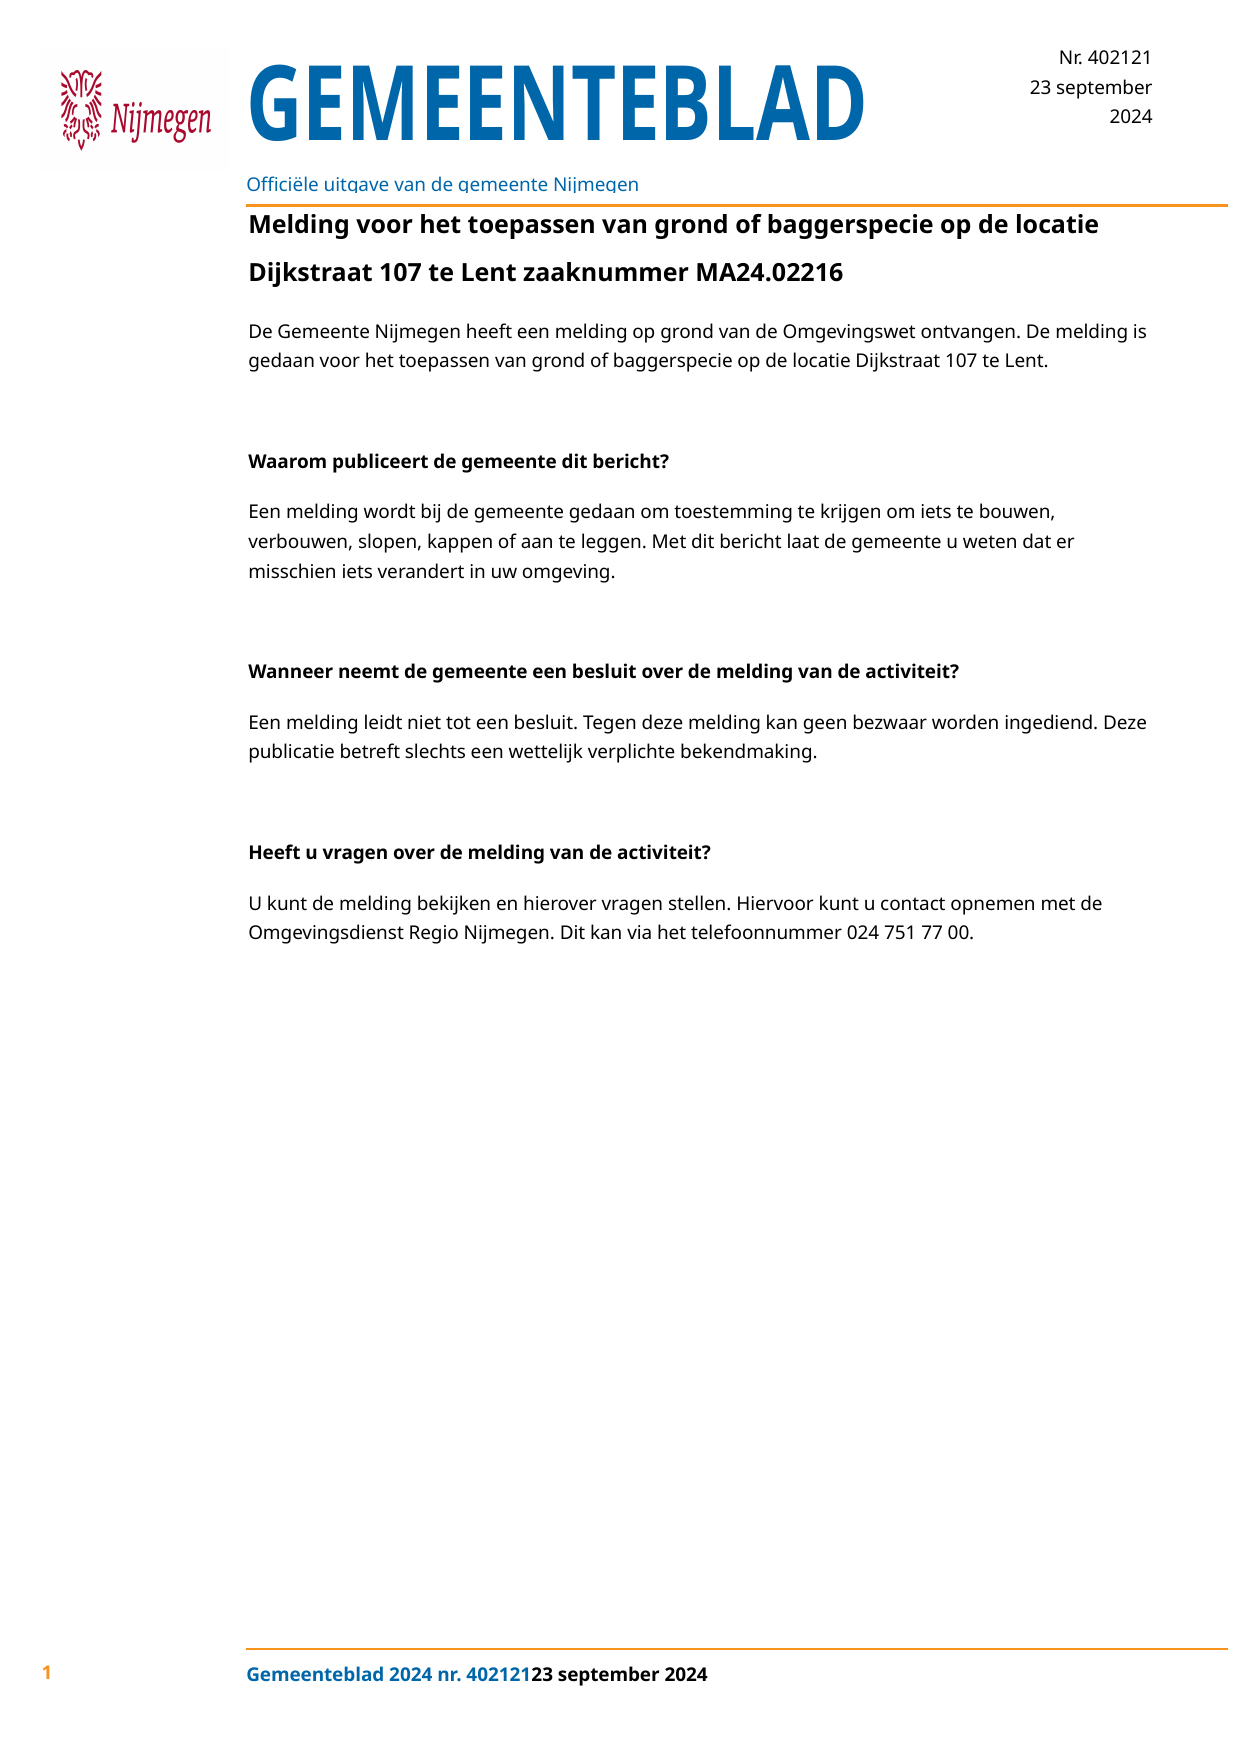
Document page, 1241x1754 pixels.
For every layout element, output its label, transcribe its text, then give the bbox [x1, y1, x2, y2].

text Heeft u vragen over de melding van de activiteit? [248, 839, 1152, 865]
text Waarom publiceert de gemeente dit bericht? [248, 448, 1152, 474]
text Wanneer neemt de gemeente een besluit over de melding van de activiteit? [248, 659, 1152, 684]
text U kunt de melding bekijken en hierover vragen stellen. Hiervoor kunt u contact opnemen met de Omgevingsdienst Regio Nijmegen. Dit kan via het telefoonnummer 024 751 77 00. [248, 890, 1152, 945]
text Een melding wordt bij de gemeente gedaan om toestemming te krijgen om iets te bouwen, verbouwen, slopen, kappen of aan te leggen. Met dit bericht laat de gemeente u weten dat er misschien iets verandert in uw omgeving. [248, 499, 1152, 584]
text Een melding leidt niet tot een besluit. Tegen deze melding kan geen bezwaar worden ingediend. Deze publicatie betreft slechts een wettelijk verplichte bekendmaking. [248, 709, 1152, 764]
text De Gemeente Nijmegen heeft een melding op grond van de Omgevingswet ontvangen. De melding is gedaan voor het toepassen van grond of baggerspecie op de locatie Dijkstraat 107 te Lent. [248, 318, 1152, 373]
picture [41, 47, 231, 172]
text Melding voor het toepassen van grond of baggerspecie op de locatie Dijkstraat 107 te Lent zaaknummer MA24.02216 [248, 207, 1152, 288]
